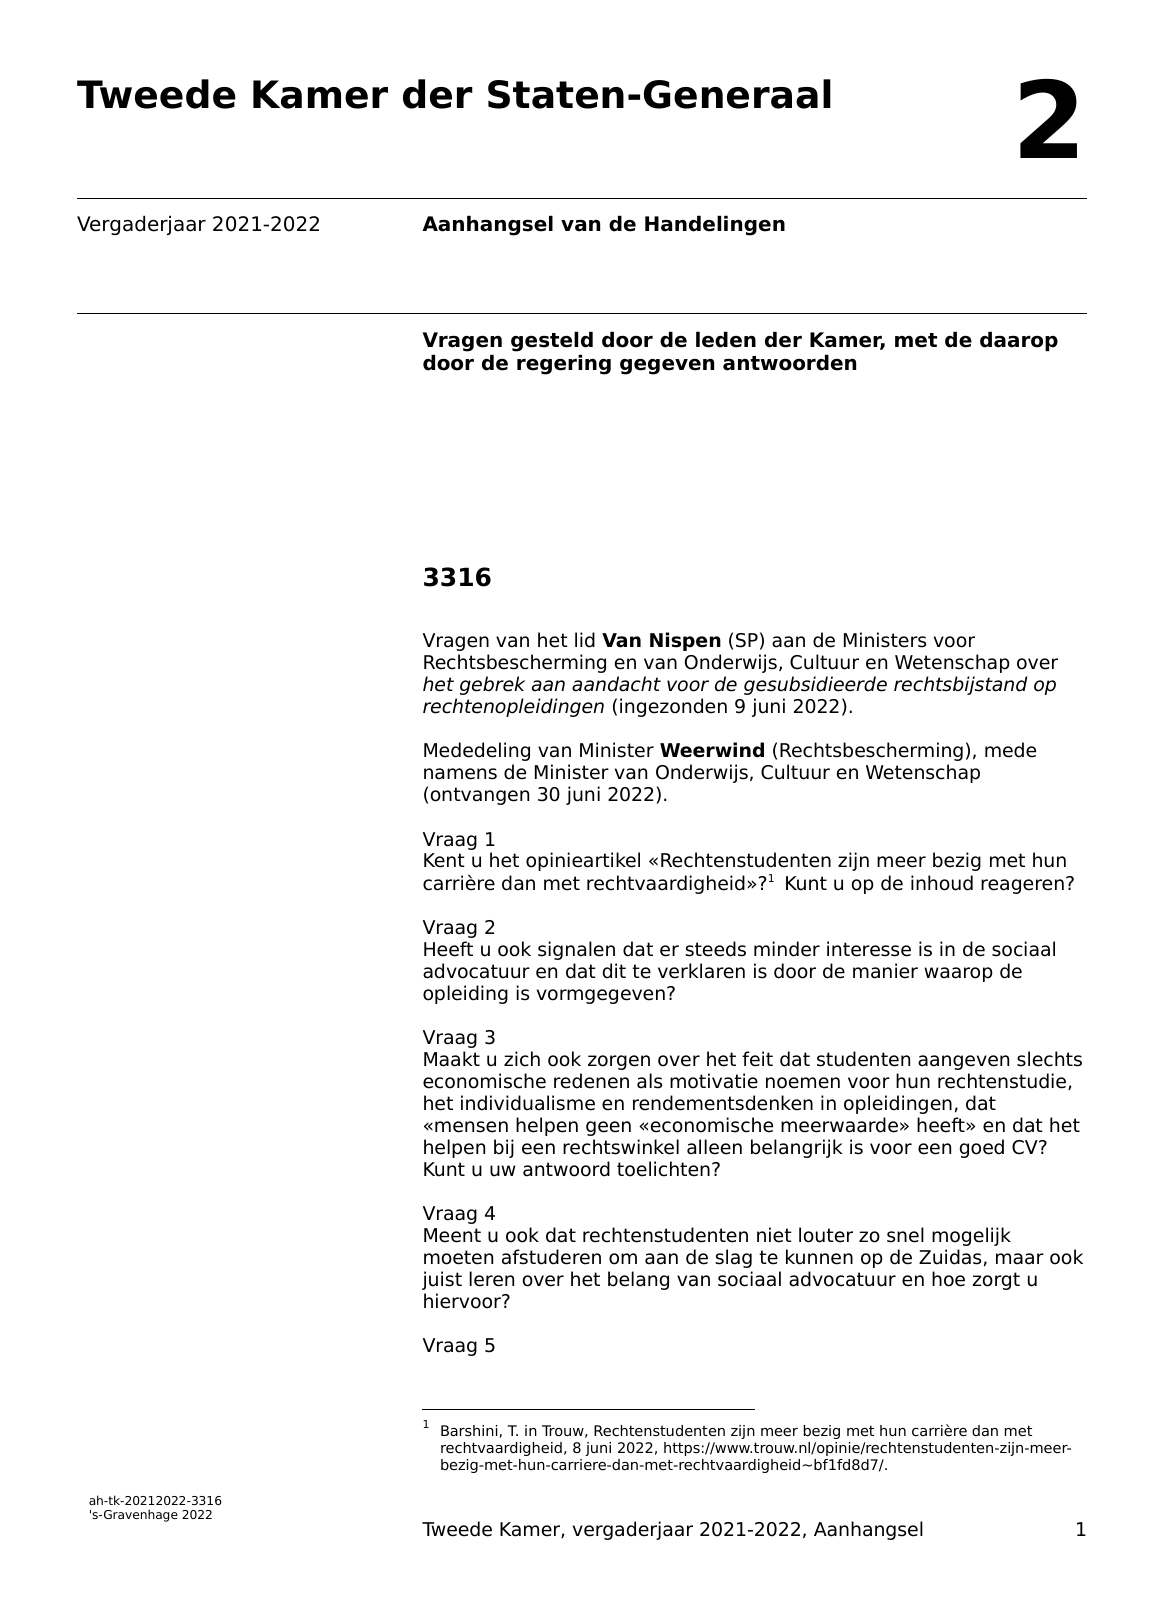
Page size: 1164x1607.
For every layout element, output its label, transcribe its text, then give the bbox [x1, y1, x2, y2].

text Vraag 4 [422, 1203, 1087, 1225]
table_header 2 [886, 59, 1087, 198]
text Vraag 2 [422, 917, 1087, 938]
table_header Tweede Kamer der Staten-Generaal [77, 59, 886, 198]
text Vragen van het lid Van Nispen (SP) aan de Ministers voor Rechtsbescherming en van Onderwijs, Cultuur en Wetenschap over het gebrek aan aandacht voor de gesubsidieerde rechtsbijstand op rechtenopleidingen (ingezonden 9 juni 2022). [422, 630, 1087, 718]
text Meent u ook dat rechtenstudenten niet louter zo snel mogelijk moeten afstuderen om aan de slag te kunnen op de Zuidas, maar ook juist leren over het belang van sociaal advocatuur en hoe zorgt u hiervoor? [422, 1225, 1087, 1313]
table_cell Aanhangsel van de Handelingen [422, 199, 1087, 313]
table_cell Vragen gesteld door de leden der Kamer, met de daarop door de regering gegeven antwoorden [422, 314, 1087, 375]
text Vraag 5 [422, 1335, 1087, 1357]
table_cell [77, 314, 422, 375]
text Heeft u ook signalen dat er steeds minder interesse is in de sociaal advocatuur en dat dit te verklaren is door de manier waarop de opleiding is vormgegeven? [422, 938, 1087, 1004]
text Maakt u zich ook zorgen over het feit dat studenten aangeven slechts economische redenen als motivatie noemen voor hun rechtenstudie, het individualisme en rendementsdenken in opleidingen, dat «mensen helpen geen «economische meerwaarde» heeft» en dat het helpen bij een rechtswinkel alleen belangrijk is voor een goed CV? Kunt u uw antwoord toelichten? [422, 1049, 1087, 1181]
text Vraag 3 [422, 1027, 1087, 1049]
table_cell Vergaderjaar 2021-2022 [77, 199, 422, 313]
text ah-tk-20212022-3316 [88, 1494, 323, 1508]
text Vraag 1 [422, 828, 1087, 850]
text Kent u het opinieartikel «Rechtenstudenten zijn meer bezig met hun carrière dan met rechtvaardigheid»? Kunt u op de inhoud reageren? [422, 850, 1087, 894]
text 3316 [422, 563, 1087, 592]
text Barshini, T. in Trouw, Rechtenstudenten zijn meer bezig met hun carrière dan met rechtvaardigheid, 8 juni 2022, https://www.trouw.nl/opinie/rechtenstudenten-zijn-meer-bezig-met-hun-carriere-dan-met-rechtvaardigheid~bf1fd8d7/. [422, 1418, 1087, 1474]
text Mededeling van Minister Weerwind (Rechtsbescherming), mede namens de Minister van Onderwijs, Cultuur en Wetenschap (ontvangen 30 juni 2022). [422, 740, 1087, 806]
text 's-Gravenhage 2022 [88, 1508, 323, 1522]
